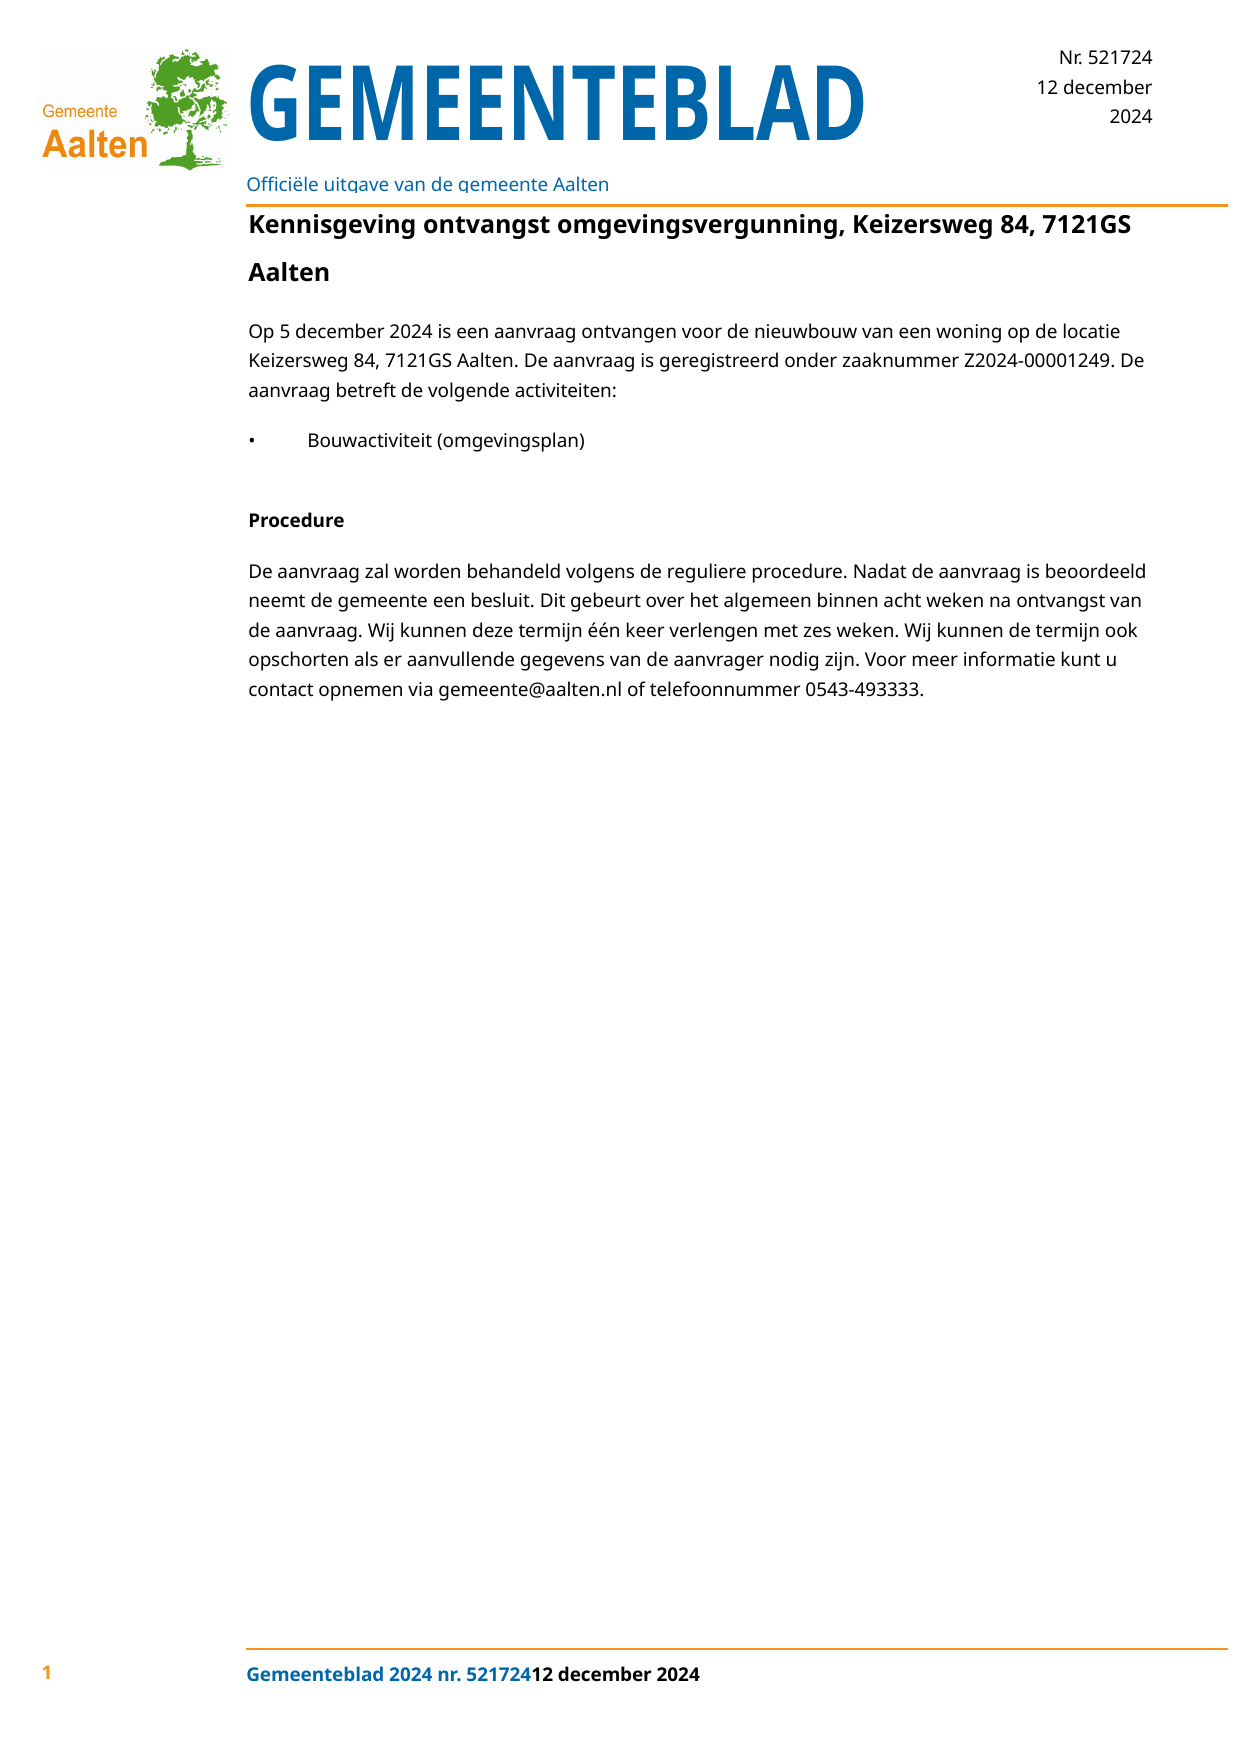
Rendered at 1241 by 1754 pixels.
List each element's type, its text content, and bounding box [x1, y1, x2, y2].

text Kennisgeving ontvangst omgevingsvergunning, Keizersweg 84, 7121GS Aalten [248, 207, 1152, 288]
text Procedure [248, 507, 1152, 533]
list Bouwactiviteit (omgevingsplan) [248, 427, 1152, 453]
text De aanvraag zal worden behandeld volgens de reguliere procedure. Nadat de aanvraag is beoordeeld neemt de gemeente een besluit. Dit gebeurt over het algemeen binnen acht weken na ontvangst van de aanvraag. Wij kunnen deze termijn één keer verlengen met zes weken. Wij kunnen de termijn ook opschorten als er aanvullende gegevens van de aanvrager nodig zijn. Voor meer informatie kunt u contact opnemen via gemeente@aalten.nl of telefoonnummer 0543-493333. [248, 558, 1152, 702]
picture [41, 47, 231, 172]
text Op 5 december 2024 is een aanvraag ontvangen voor de nieuwbouw van een woning op de locatie Keizersweg 84, 7121GS Aalten. De aanvraag is geregistreerd onder zaaknummer Z2024-00001249. De aanvraag betreft de volgende activiteiten: [248, 318, 1152, 403]
